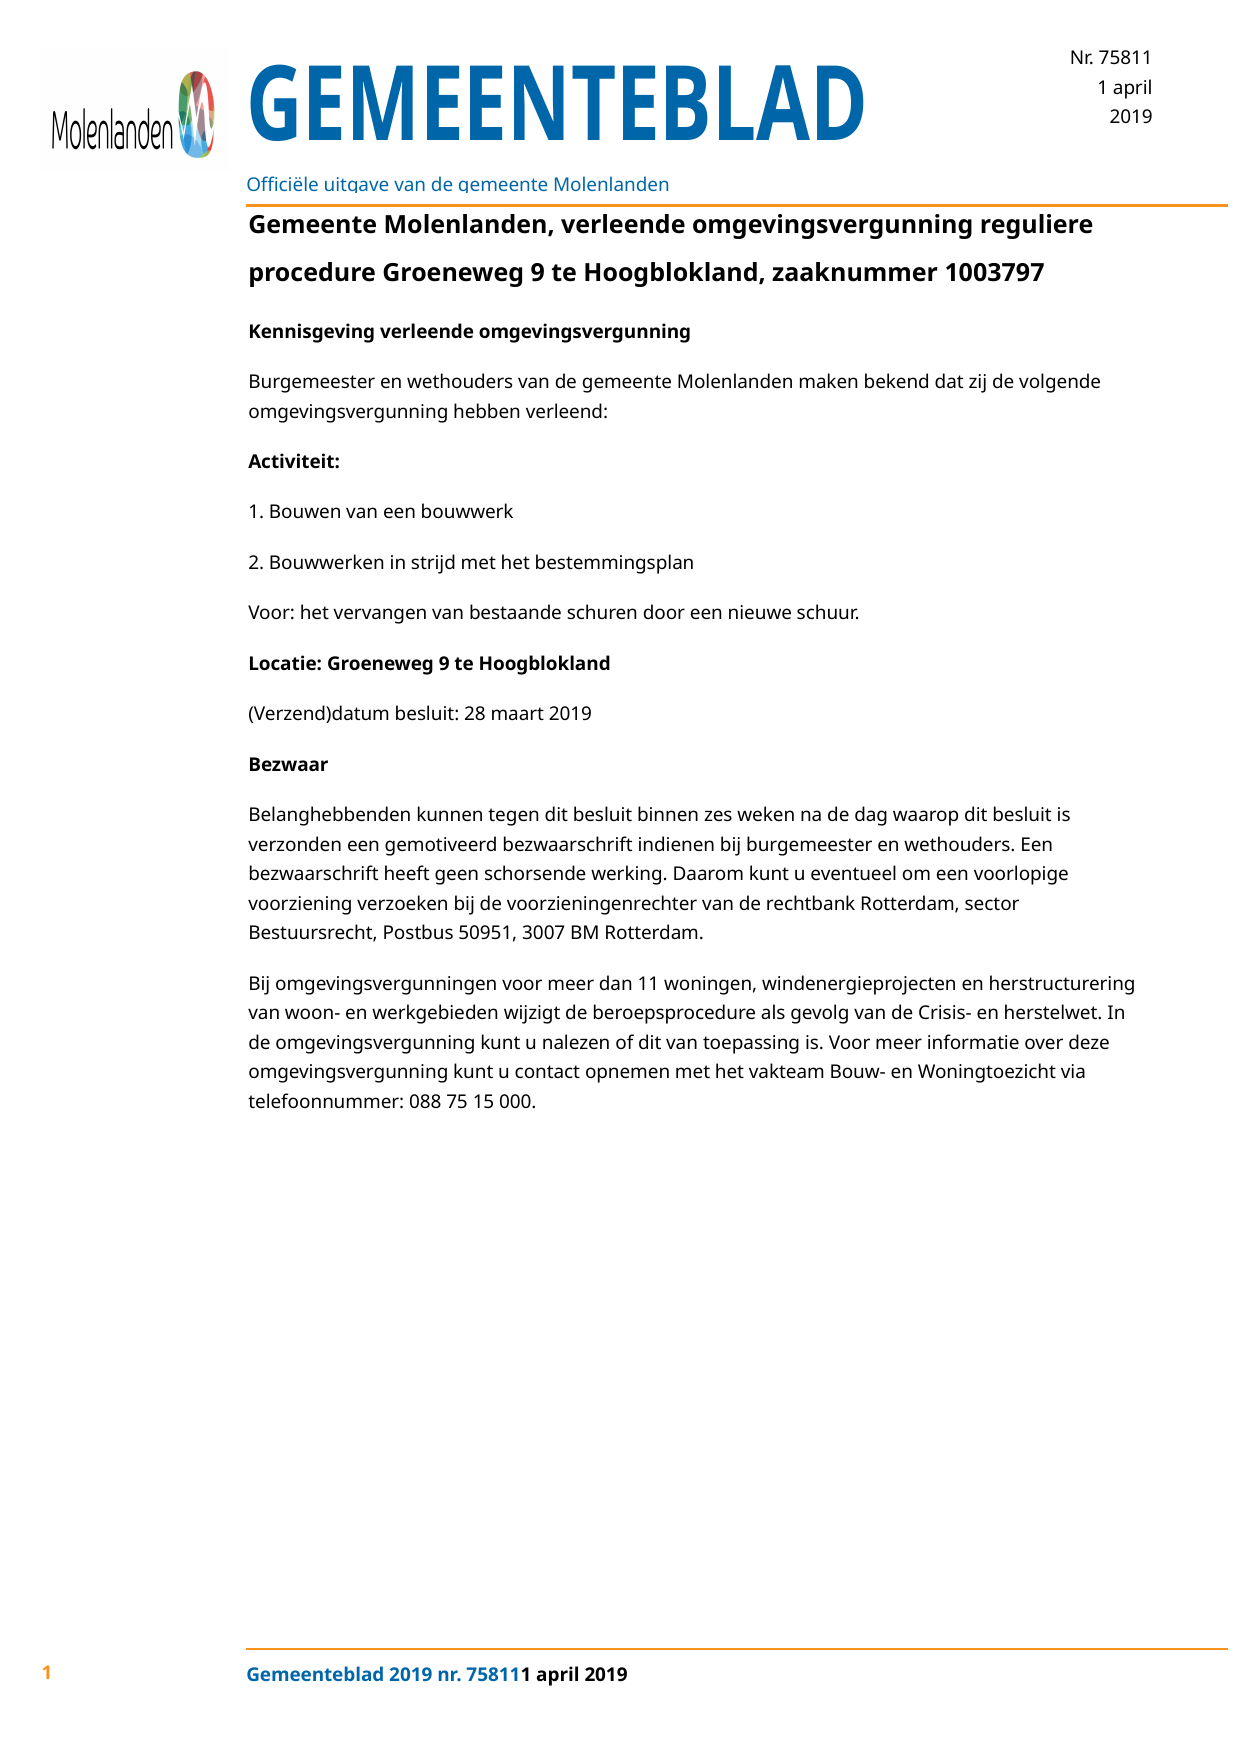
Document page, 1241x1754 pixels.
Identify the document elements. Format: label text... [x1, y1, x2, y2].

text Bezwaar [248, 751, 1152, 777]
text Activiteit: [248, 448, 1152, 474]
text Burgemeester en wethouders van de gemeente Molenlanden maken bekend dat zij de volgende omgevingsvergunning hebben verleend: [248, 368, 1152, 424]
text Belanghebbenden kunnen tegen dit besluit binnen zes weken na de dag waarop dit besluit is verzonden een gemotiveerd bezwaarschrift indienen bij burgemeester en wethouders. Een bezwaarschrift heeft geen schorsende werking. Daarom kunt u eventueel om een voorlopige voorziening verzoeken bij de voorzieningenrechter van de rechtbank Rotterdam, sector Bestuursrecht, Postbus 50951, 3007 BM Rotterdam. [248, 801, 1152, 945]
picture [41, 47, 231, 172]
text 2. Bouwwerken in strijd met het bestemmingsplan [248, 549, 1152, 575]
text Locatie: Groeneweg 9 te Hoogblokland [248, 650, 1152, 676]
text (Verzend)datum besluit: 28 maart 2019 [248, 700, 1152, 726]
text Gemeente Molenlanden, verleende omgevingsvergunning reguliere procedure Groeneweg 9 te Hoogblokland, zaaknummer 1003797 [248, 207, 1152, 288]
text Voor: het vervangen van bestaande schuren door een nieuwe schuur. [248, 599, 1152, 625]
text 1. Bouwen van een bouwwerk [248, 499, 1152, 524]
text Bij omgevingsvergunningen voor meer dan 11 woningen, windenergieprojecten en herstructurering van woon- en werkgebieden wijzigt de beroepsprocedure als gevolg van de Crisis- en herstelwet. In de omgevingsvergunning kunt u nalezen of dit van toepassing is. Voor meer informatie over deze omgevingsvergunning kunt u contact opnemen met het vakteam Bouw- en Woningtoezicht via telefoonnummer: 088 75 15 000. [248, 970, 1152, 1114]
text Kennisgeving verleende omgevingsvergunning [248, 318, 1152, 344]
